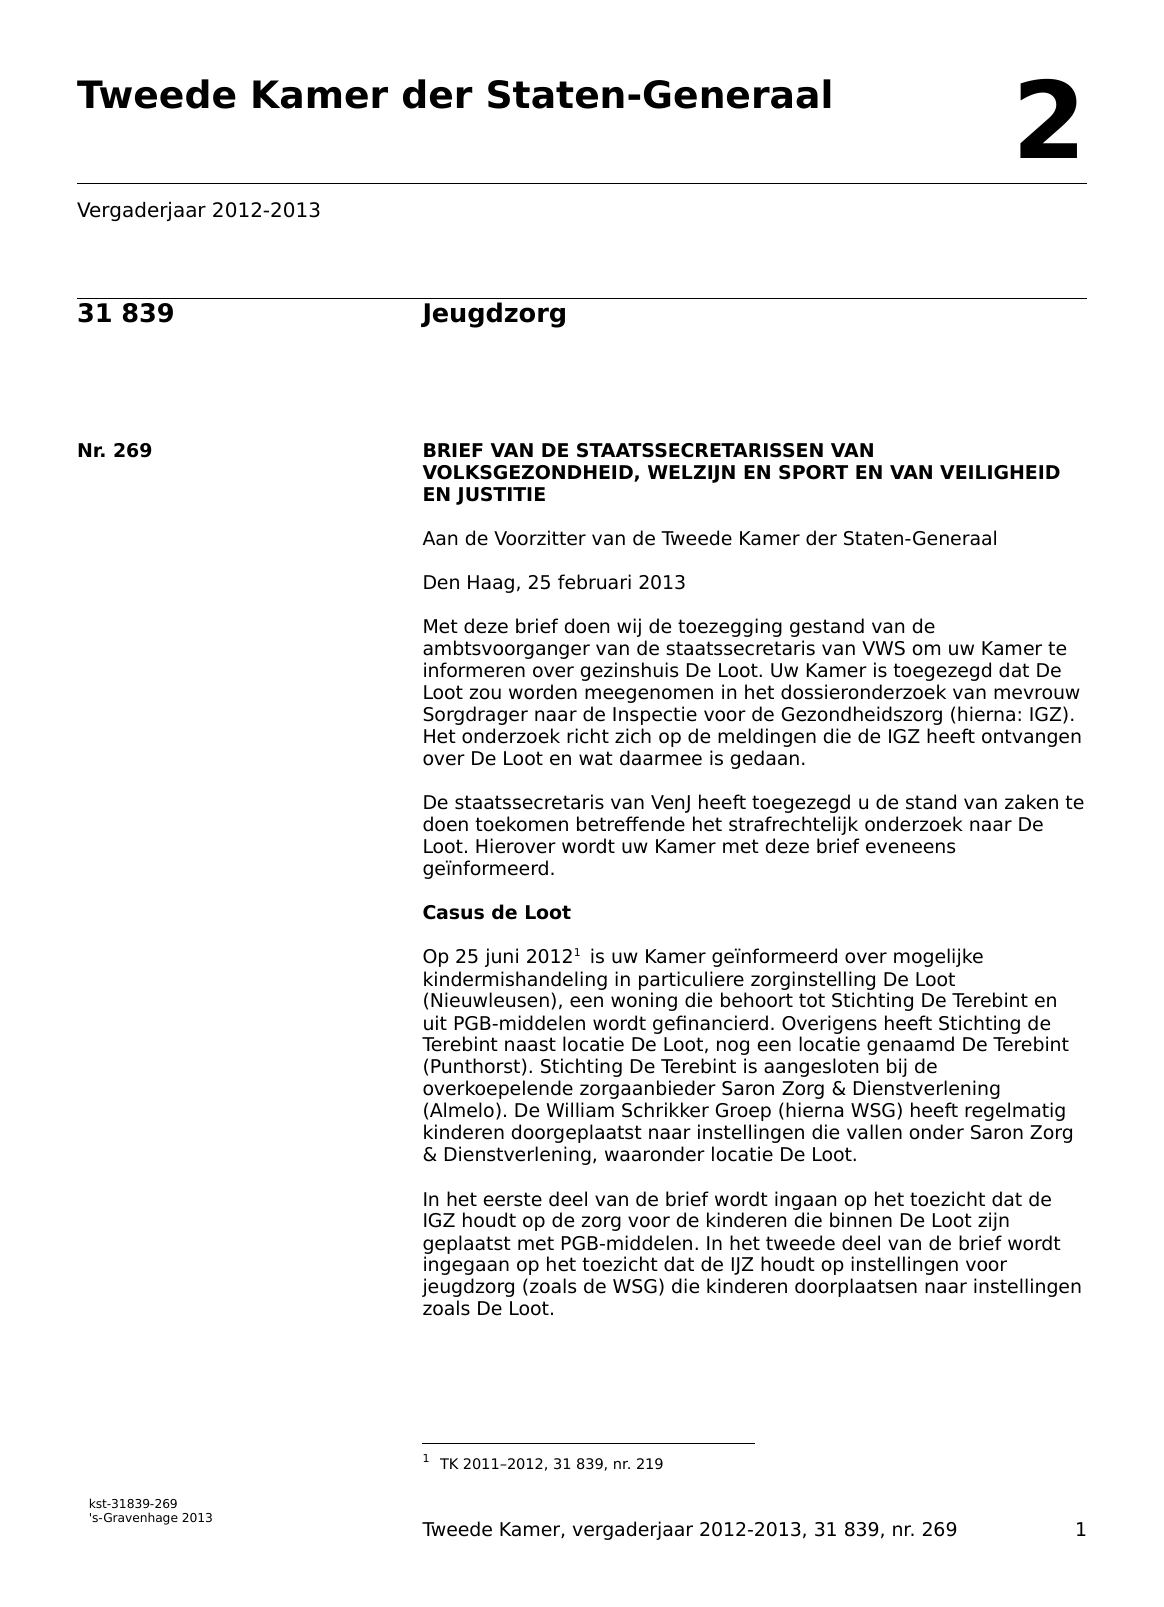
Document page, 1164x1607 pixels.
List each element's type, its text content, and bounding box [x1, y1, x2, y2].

subtitle Casus de Loot [422, 902, 1087, 924]
text Op 25 juni 2012 is uw Kamer geïnformeerd over mogelijke kindermishandeling in particuliere zorginstelling De Loot (Nieuwleusen), een woning die behoort tot Stichting De Terebint en uit PGB-middelen wordt gefinancierd. Overigens heeft Stichting de Terebint naast locatie De Loot, nog een locatie genaamd De Terebint (Punthorst). Stichting De Terebint is aangesloten bij de overkoepelende zorgaanbieder Saron Zorg & Dienstverlening (Almelo). De William Schrikker Groep (hierna WSG) heeft regelmatig kinderen doorgeplaatst naar instellingen die vallen onder Saron Zorg & Dienstverlening, waaronder locatie De Loot. [422, 946, 1087, 1166]
table_header Tweede Kamer der Staten-Generaal [77, 59, 886, 183]
text TK 2011–2012, 31 839, nr. 219 [422, 1452, 1087, 1474]
text kst-31839-269 [88, 1497, 323, 1511]
text Den Haag, 25 februari 2013 [422, 572, 1087, 594]
table_header 2 [886, 59, 1087, 183]
text 's-Gravenhage 2013 [88, 1511, 323, 1525]
text De staatssecretaris van VenJ heeft toegezegd u de stand van zaken te doen toekomen betreffende het strafrechtelijk onderzoek naar De Loot. Hierover wordt uw Kamer met deze brief eveneens geïnformeerd. [422, 792, 1087, 880]
text In het eerste deel van de brief wordt ingaan op het toezicht dat de IGZ houdt op de zorg voor de kinderen die binnen De Loot zijn geplaatst met PGB-middelen. In het tweede deel van de brief wordt ingegaan op het toezicht dat de IJZ houdt op instellingen voor jeugdzorg (zoals de WSG) die kinderen doorplaatsen naar instellingen zoals De Loot. [422, 1188, 1087, 1320]
text Met deze brief doen wij de toezegging gestand van de ambtsvoorganger van de staatssecretaris van VWS om uw Kamer te informeren over gezinshuis De Loot. Uw Kamer is toegezegd dat De Loot zou worden meegenomen in het dossieronderzoek van mevrouw Sorgdrager naar de Inspectie voor de Gezondheidszorg (hierna: IGZ). Het onderzoek richt zich op de meldingen die de IGZ heeft ontvangen over De Loot en wat daarmee is gedaan. [422, 616, 1087, 770]
subtitle 31 839 Jeugdzorg [77, 299, 1087, 329]
text Aan de Voorzitter van de Tweede Kamer der Staten-Generaal [422, 528, 1087, 550]
subtitle Nr. 269 BRIEF VAN DE STAATSSECRETARISSEN VAN VOLKSGEZONDHEID, WELZIJN EN SPORT EN VAN VEILIGHEID EN JUSTITIE [77, 440, 1087, 506]
table_cell Vergaderjaar 2012-2013 [77, 184, 1087, 298]
